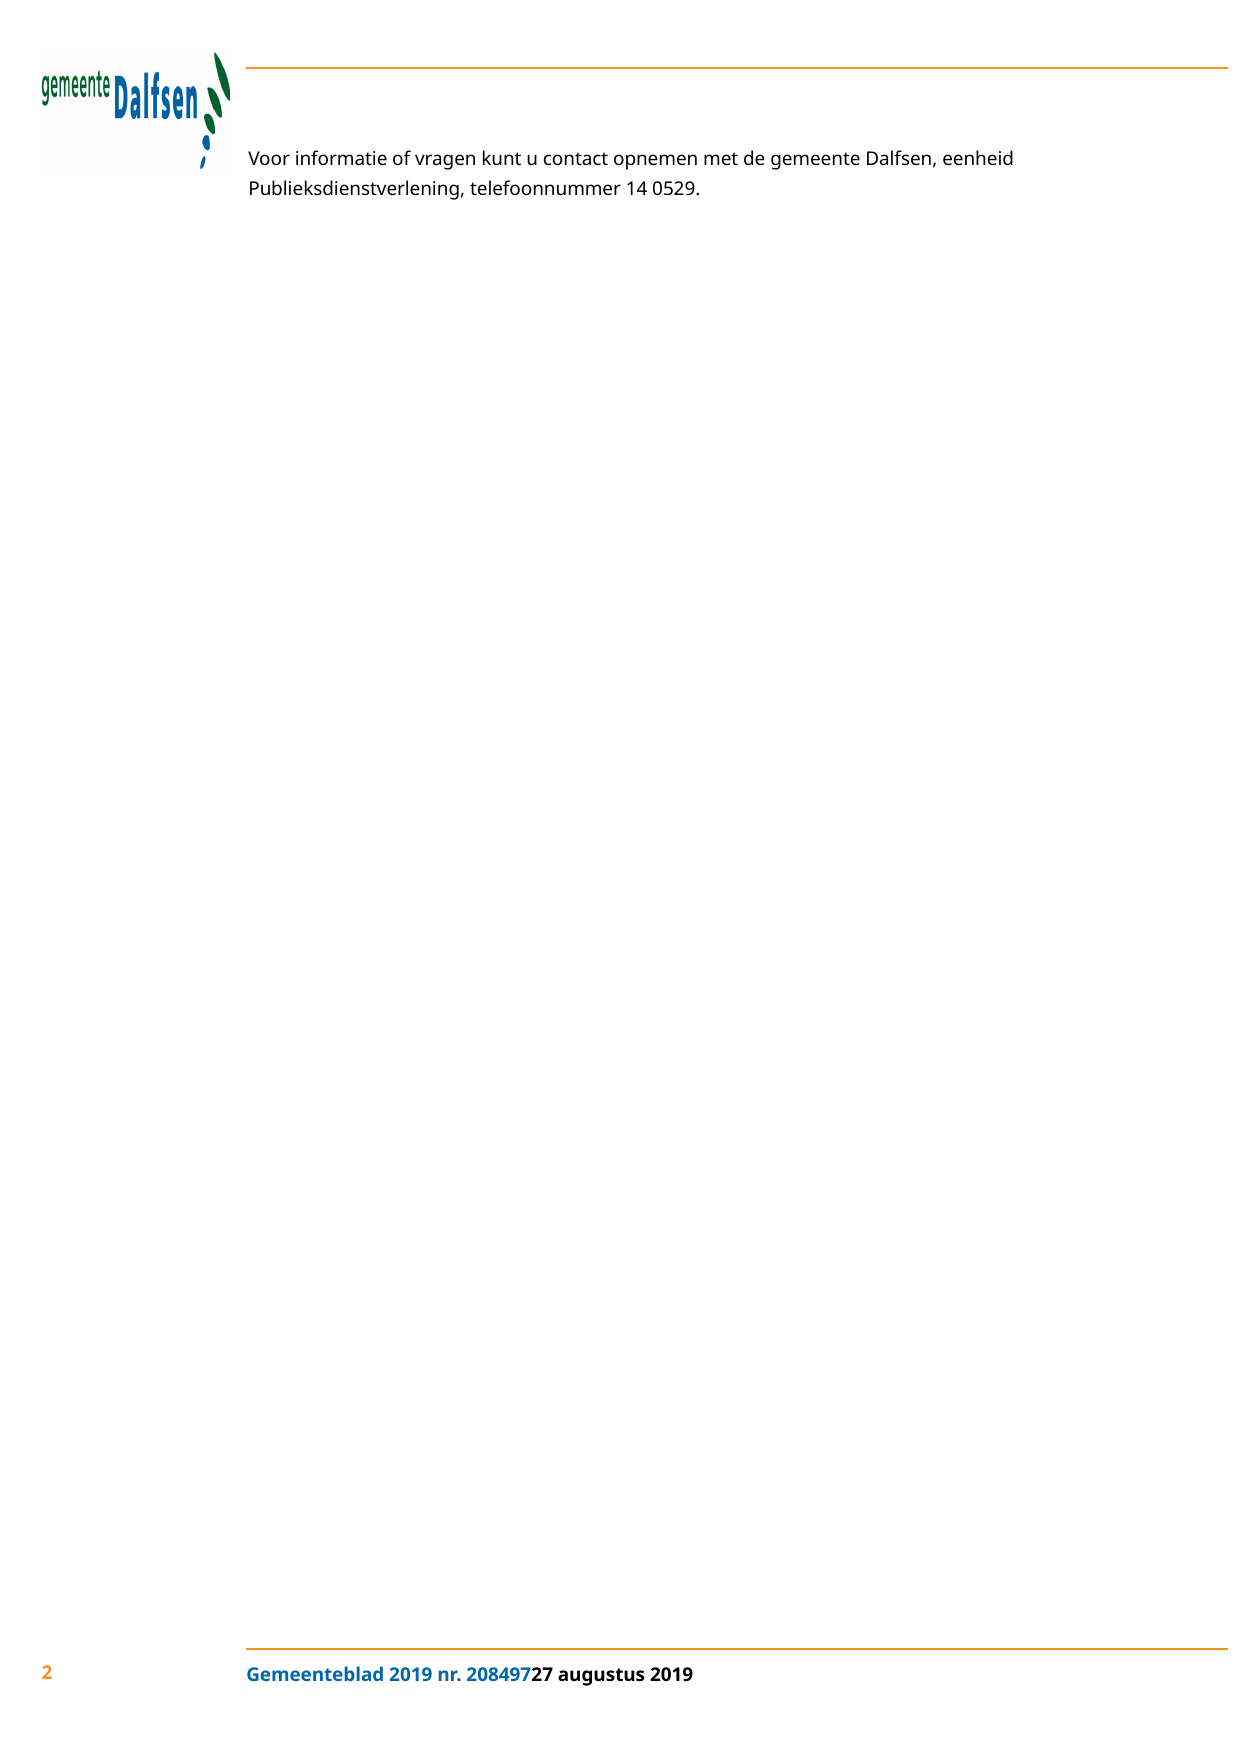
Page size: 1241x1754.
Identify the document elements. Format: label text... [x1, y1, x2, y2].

text Voor informatie of vragen kunt u contact opnemen met de gemeente Dalfsen, eenheid Publieksdienstverlening, telefoonnummer 14 0529. [248, 145, 1152, 201]
picture [41, 47, 231, 172]
